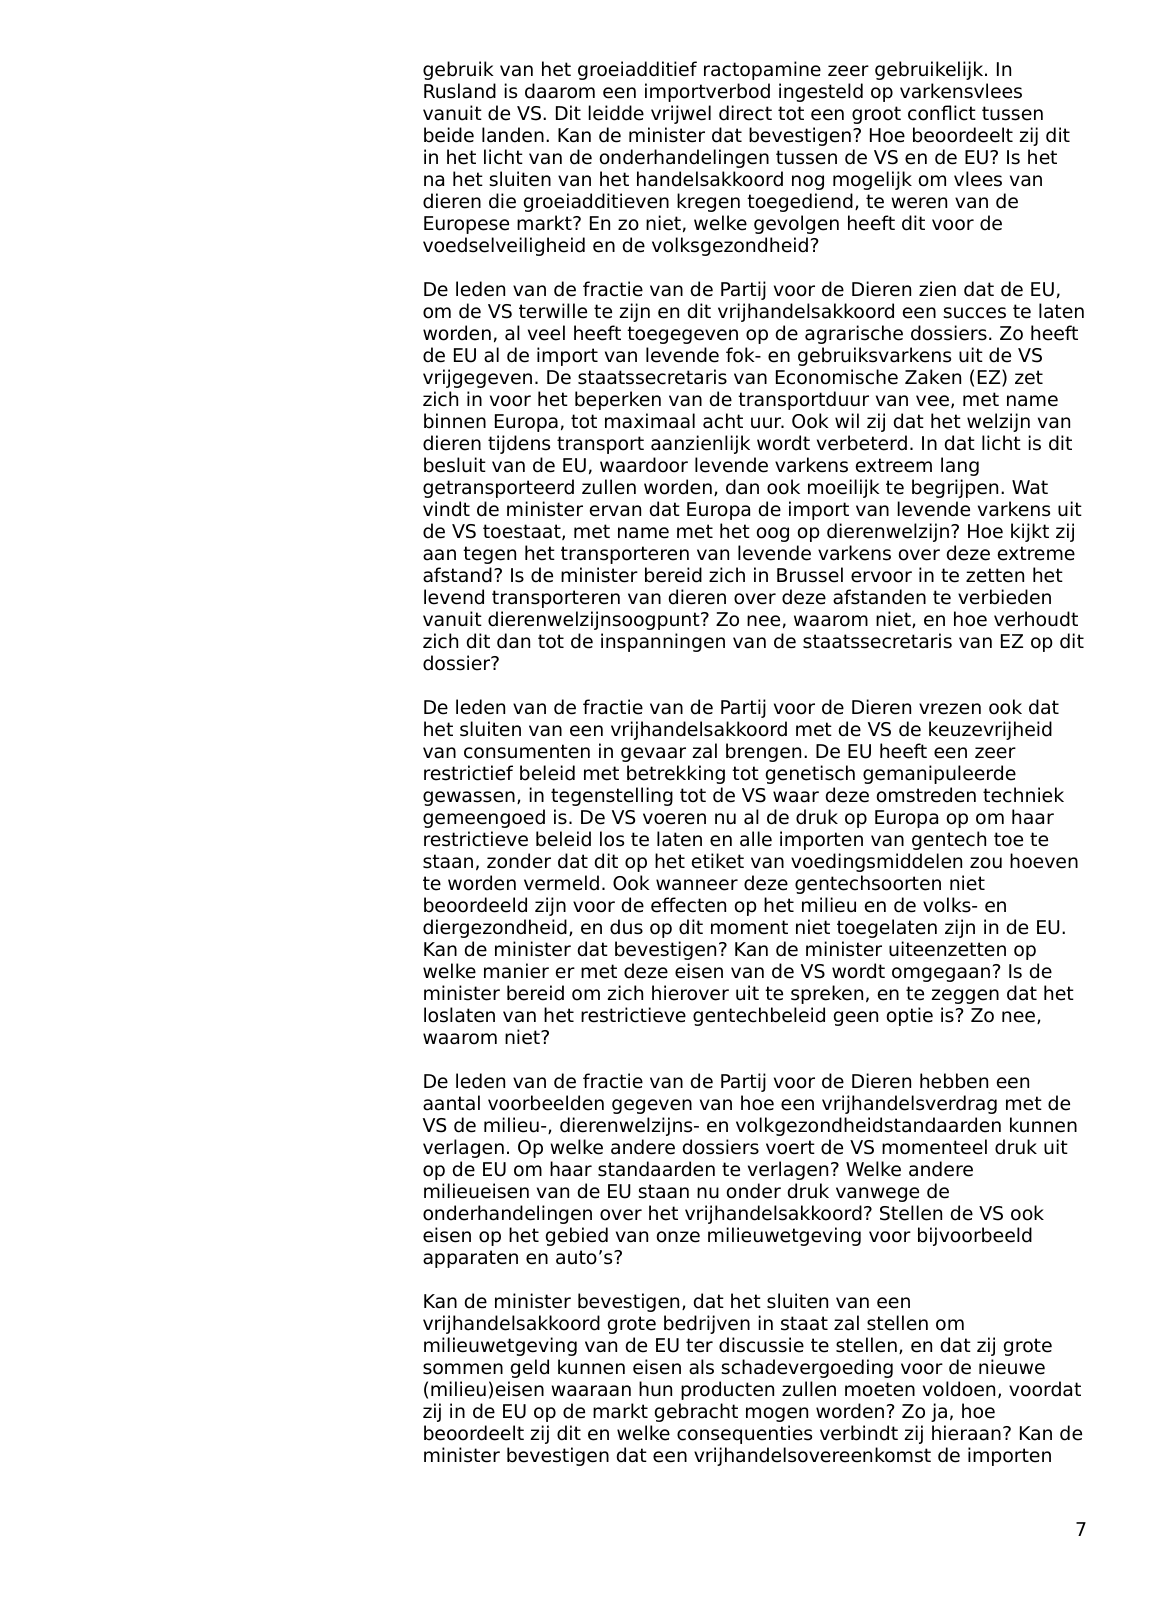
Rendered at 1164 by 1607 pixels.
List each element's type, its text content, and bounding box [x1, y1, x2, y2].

text Kan de minister bevestigen, dat het sluiten van een vrijhandelsakkoord grote bedrijven in staat zal stellen om milieuwetgeving van de EU ter discussie te stellen, en dat zij grote sommen geld kunnen eisen als schadevergoeding voor de nieuwe (milieu)eisen waaraan hun producten zullen moeten voldoen, voordat zij in de EU op de markt gebracht mogen worden? Zo ja, hoe beoordeelt zij dit en welke consequenties verbindt zij hieraan? Kan de minister bevestigen dat een vrijhandelsovereenkomst de importen [422, 1291, 1087, 1467]
text De leden van de fractie van de Partij voor de Dieren zien dat de EU, om de VS terwille te zijn en dit vrijhandelsakkoord een succes te laten worden, al veel heeft toegegeven op de agrarische dossiers. Zo heeft de EU al de import van levende fok- en gebruiksvarkens uit de VS vrijgegeven. De staatssecretaris van Economische Zaken (EZ) zet zich in voor het beperken van de transportduur van vee, met name binnen Europa, tot maximaal acht uur. Ook wil zij dat het welzijn van dieren tijdens transport aanzienlijk wordt verbeterd. In dat licht is dit besluit van de EU, waardoor levende varkens extreem lang getransporteerd zullen worden, dan ook moeilijk te begrijpen. Wat vindt de minister ervan dat Europa de import van levende varkens uit de VS toestaat, met name met het oog op dierenwelzijn? Hoe kijkt zij aan tegen het transporteren van levende varkens over deze extreme afstand? Is de minister bereid zich in Brussel ervoor in te zetten het levend transporteren van dieren over deze afstanden te verbieden vanuit dierenwelzijnsoogpunt? Zo nee, waarom niet, en hoe verhoudt zich dit dan tot de inspanningen van de staatssecretaris van EZ op dit dossier? [422, 279, 1087, 675]
text De leden van de fractie van de Partij voor de Dieren vrezen ook dat het sluiten van een vrijhandelsakkoord met de VS de keuzevrijheid van consumenten in gevaar zal brengen. De EU heeft een zeer restrictief beleid met betrekking tot genetisch gemanipuleerde gewassen, in tegenstelling tot de VS waar deze omstreden techniek gemeengoed is. De VS voeren nu al de druk op Europa op om haar restrictieve beleid los te laten en alle importen van gentech toe te staan, zonder dat dit op het etiket van voedingsmiddelen zou hoeven te worden vermeld. Ook wanneer deze gentechsoorten niet beoordeeld zijn voor de effecten op het milieu en de volks- en diergezondheid, en dus op dit moment niet toegelaten zijn in de EU. Kan de minister dat bevestigen? Kan de minister uiteenzetten op welke manier er met deze eisen van de VS wordt omgegaan? Is de minister bereid om zich hierover uit te spreken, en te zeggen dat het loslaten van het restrictieve gentechbeleid geen optie is? Zo nee, waarom niet? [422, 697, 1087, 1048]
text gebruik van het groeiadditief ractopamine zeer gebruikelijk. In Rusland is daarom een importverbod ingesteld op varkensvlees vanuit de VS. Dit leidde vrijwel direct tot een groot conflict tussen beide landen. Kan de minister dat bevestigen? Hoe beoordeelt zij dit in het licht van de onderhandelingen tussen de VS en de EU? Is het na het sluiten van het handelsakkoord nog mogelijk om vlees van dieren die groeiadditieven kregen toegediend, te weren van de Europese markt? En zo niet, welke gevolgen heeft dit voor de voedselveiligheid en de volksgezondheid? [422, 59, 1087, 257]
text De leden van de fractie van de Partij voor de Dieren hebben een aantal voorbeelden gegeven van hoe een vrijhandelsverdrag met de VS de milieu-, dierenwelzijns- en volkgezondheidstandaarden kunnen verlagen. Op welke andere dossiers voert de VS momenteel druk uit op de EU om haar standaarden te verlagen? Welke andere milieueisen van de EU staan nu onder druk vanwege de onderhandelingen over het vrijhandelsakkoord? Stellen de VS ook eisen op het gebied van onze milieuwetgeving voor bijvoorbeeld apparaten en auto’s? [422, 1071, 1087, 1268]
